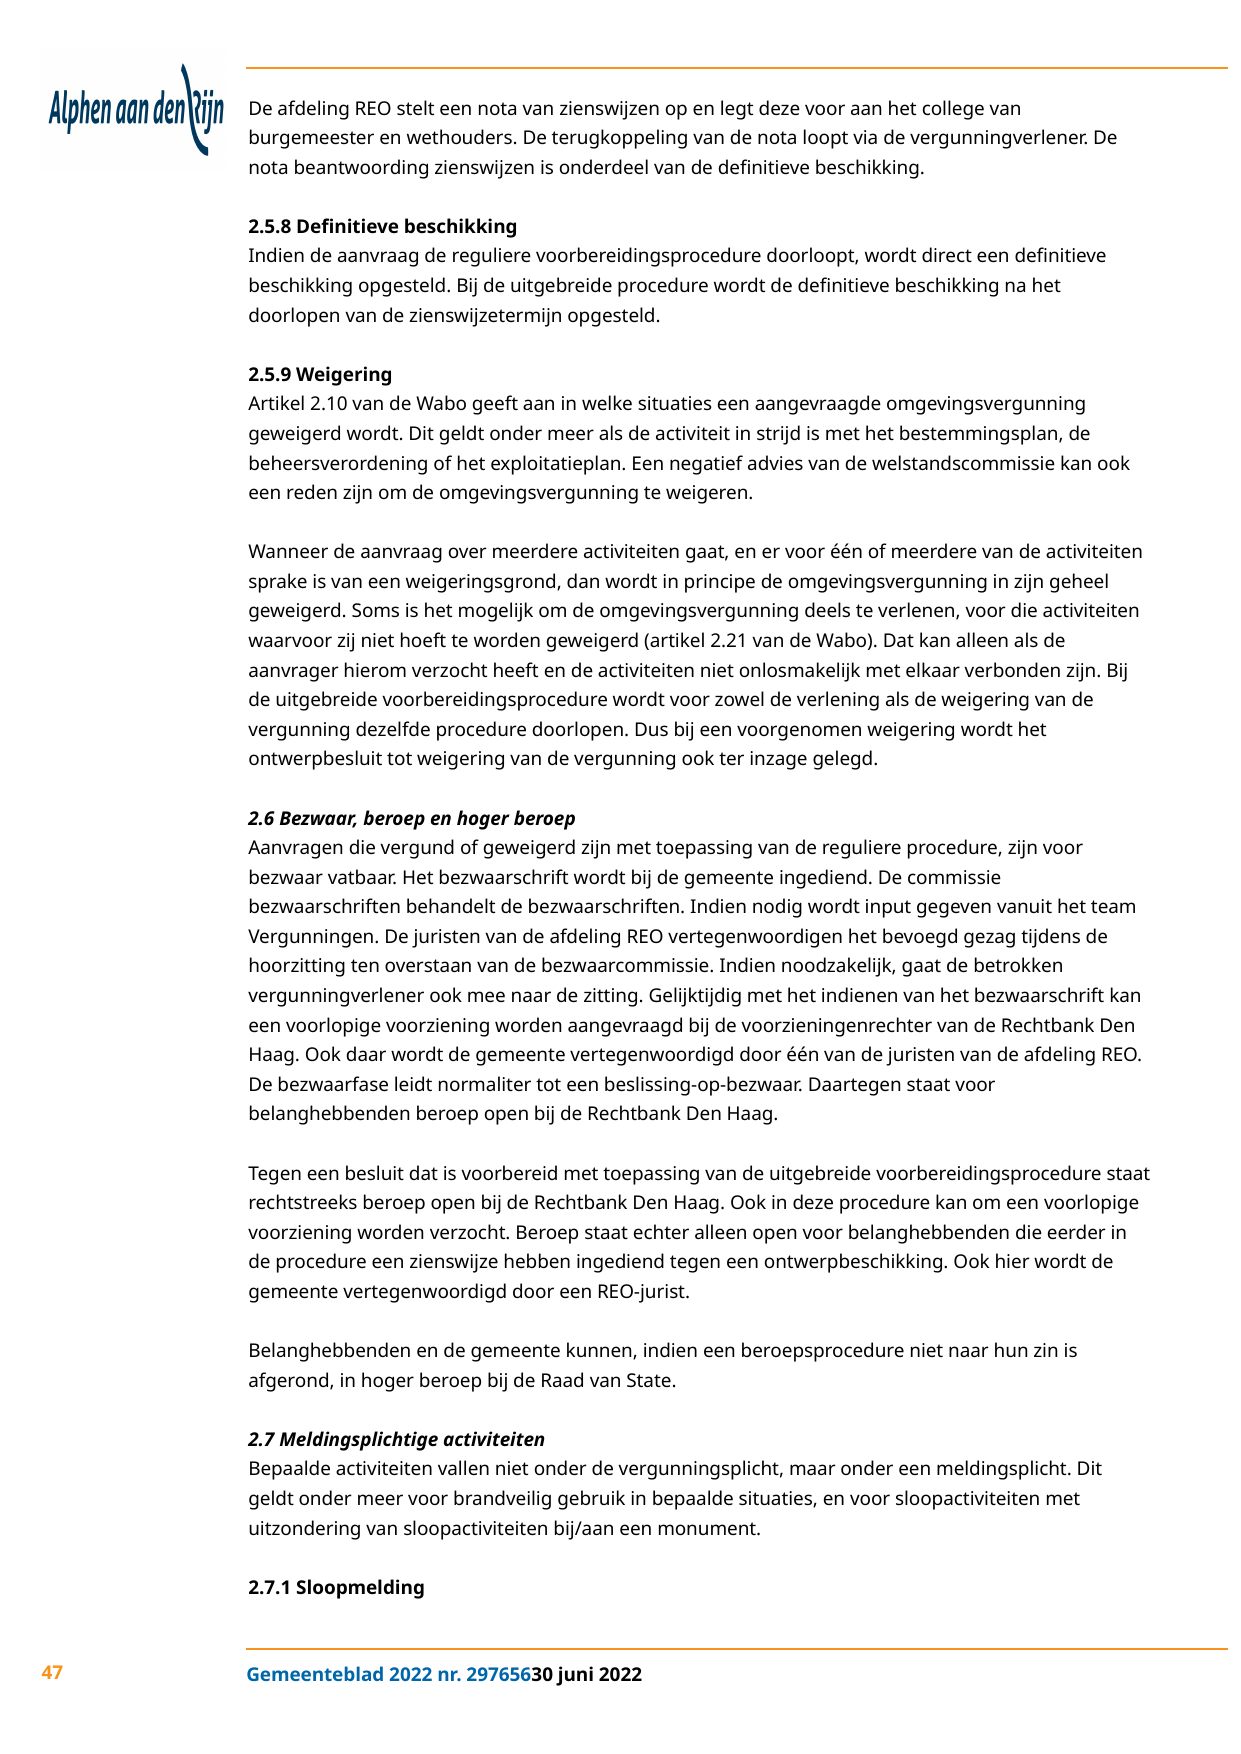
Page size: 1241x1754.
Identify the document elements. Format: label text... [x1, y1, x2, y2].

text 2.5.8 Definitieve beschikking [248, 213, 1152, 239]
text Aanvragen die vergund of geweigerd zijn met toepassing van de reguliere procedure, zijn voor bezwaar vatbaar. Het bezwaarschrift wordt bij de gemeente ingediend. De commissie bezwaarschriften behandelt de bezwaarschriften. Indien nodig wordt input gegeven vanuit het team Vergunningen. De juristen van de afdeling REO vertegenwoordigen het bevoegd gezag tijdens de hoorzitting ten overstaan van de bezwaarcommissie. Indien noodzakelijk, gaat de betrokken vergunningverlener ook mee naar de zitting. Gelijktijdig met het indienen van het bezwaarschrift kan een voorlopige voorziening worden aangevraagd bij de voorzieningenrechter van de Rechtbank Den Haag. Ook daar wordt de gemeente vertegenwoordigd door één van de juristen van de afdeling REO. De bezwaarfase leidt normaliter tot een beslissing-op-bezwaar. Daartegen staat voor belanghebbenden beroep open bij de Rechtbank Den Haag. [248, 834, 1152, 1126]
text 2.6 Bezwaar, beroep en hoger beroep [248, 805, 1152, 831]
text Tegen een besluit dat is voorbereid met toepassing van de uitgebreide voorbereidingsprocedure staat rechtstreeks beroep open bij de Rechtbank Den Haag. Ook in deze procedure kan om een voorlopige voorziening worden verzocht. Beroep staat echter alleen open voor belanghebbenden die eerder in de procedure een zienswijze hebben ingediend tegen een ontwerpbeschikking. Ook hier wordt de gemeente vertegenwoordigd door een REO-jurist. [248, 1160, 1152, 1304]
text De afdeling REO stelt een nota van zienswijzen op en legt deze voor aan het college van burgemeester en wethouders. De terugkoppeling van de nota loopt via de vergunningverlener. De nota beantwoording zienswijzen is onderdeel van de definitieve beschikking. [248, 95, 1152, 180]
text 2.7 Meldingsplichtige activiteiten [248, 1426, 1152, 1452]
text 2.7.1 Sloopmelding [248, 1574, 1152, 1600]
picture [41, 47, 231, 172]
text Bepaalde activiteiten vallen niet onder de vergunningsplicht, maar onder een meldingsplicht. Dit geldt onder meer voor brandveilig gebruik in bepaalde situaties, en voor sloopactiviteiten met uitzondering van sloopactiviteiten bij/aan een monument. [248, 1456, 1152, 1541]
text Artikel 2.10 van de Wabo geeft aan in welke situaties een aangevraagde omgevingsvergunning geweigerd wordt. Dit geldt onder meer als de activiteit in strijd is met het bestemmingsplan, de beheersverordening of het exploitatieplan. Een negatief advies van de welstandscommissie kan ook een reden zijn om de omgevingsvergunning te weigeren. [248, 391, 1152, 505]
text Indien de aanvraag de reguliere voorbereidingsprocedure doorloopt, wordt direct een definitieve beschikking opgesteld. Bij de uitgebreide procedure wordt de definitieve beschikking na het doorlopen van de zienswijzetermijn opgesteld. [248, 243, 1152, 328]
text Wanneer de aanvraag over meerdere activiteiten gaat, en er voor één of meerdere van de activiteiten sprake is van een weigeringsgrond, dan wordt in principe de omgevingsvergunning in zijn geheel geweigerd. Soms is het mogelijk om de omgevingsvergunning deels te verlenen, voor die activiteiten waarvoor zij niet hoeft te worden geweigerd (artikel 2.21 van de Wabo). Dat kan alleen als de aanvrager hierom verzocht heeft en de activiteiten niet onlosmakelijk met elkaar verbonden zijn. Bij de uitgebreide voorbereidingsprocedure wordt voor zowel de verlening als de weigering van de vergunning dezelfde procedure doorlopen. Dus bij een voorgenomen weigering wordt het ontwerpbesluit tot weigering van de vergunning ook ter inzage gelegd. [248, 538, 1152, 771]
text Belanghebbenden en de gemeente kunnen, indien een beroepsprocedure niet naar hun zin is afgerond, in hoger beroep bij de Raad van State. [248, 1337, 1152, 1393]
text 2.5.9 Weigering [248, 361, 1152, 387]
